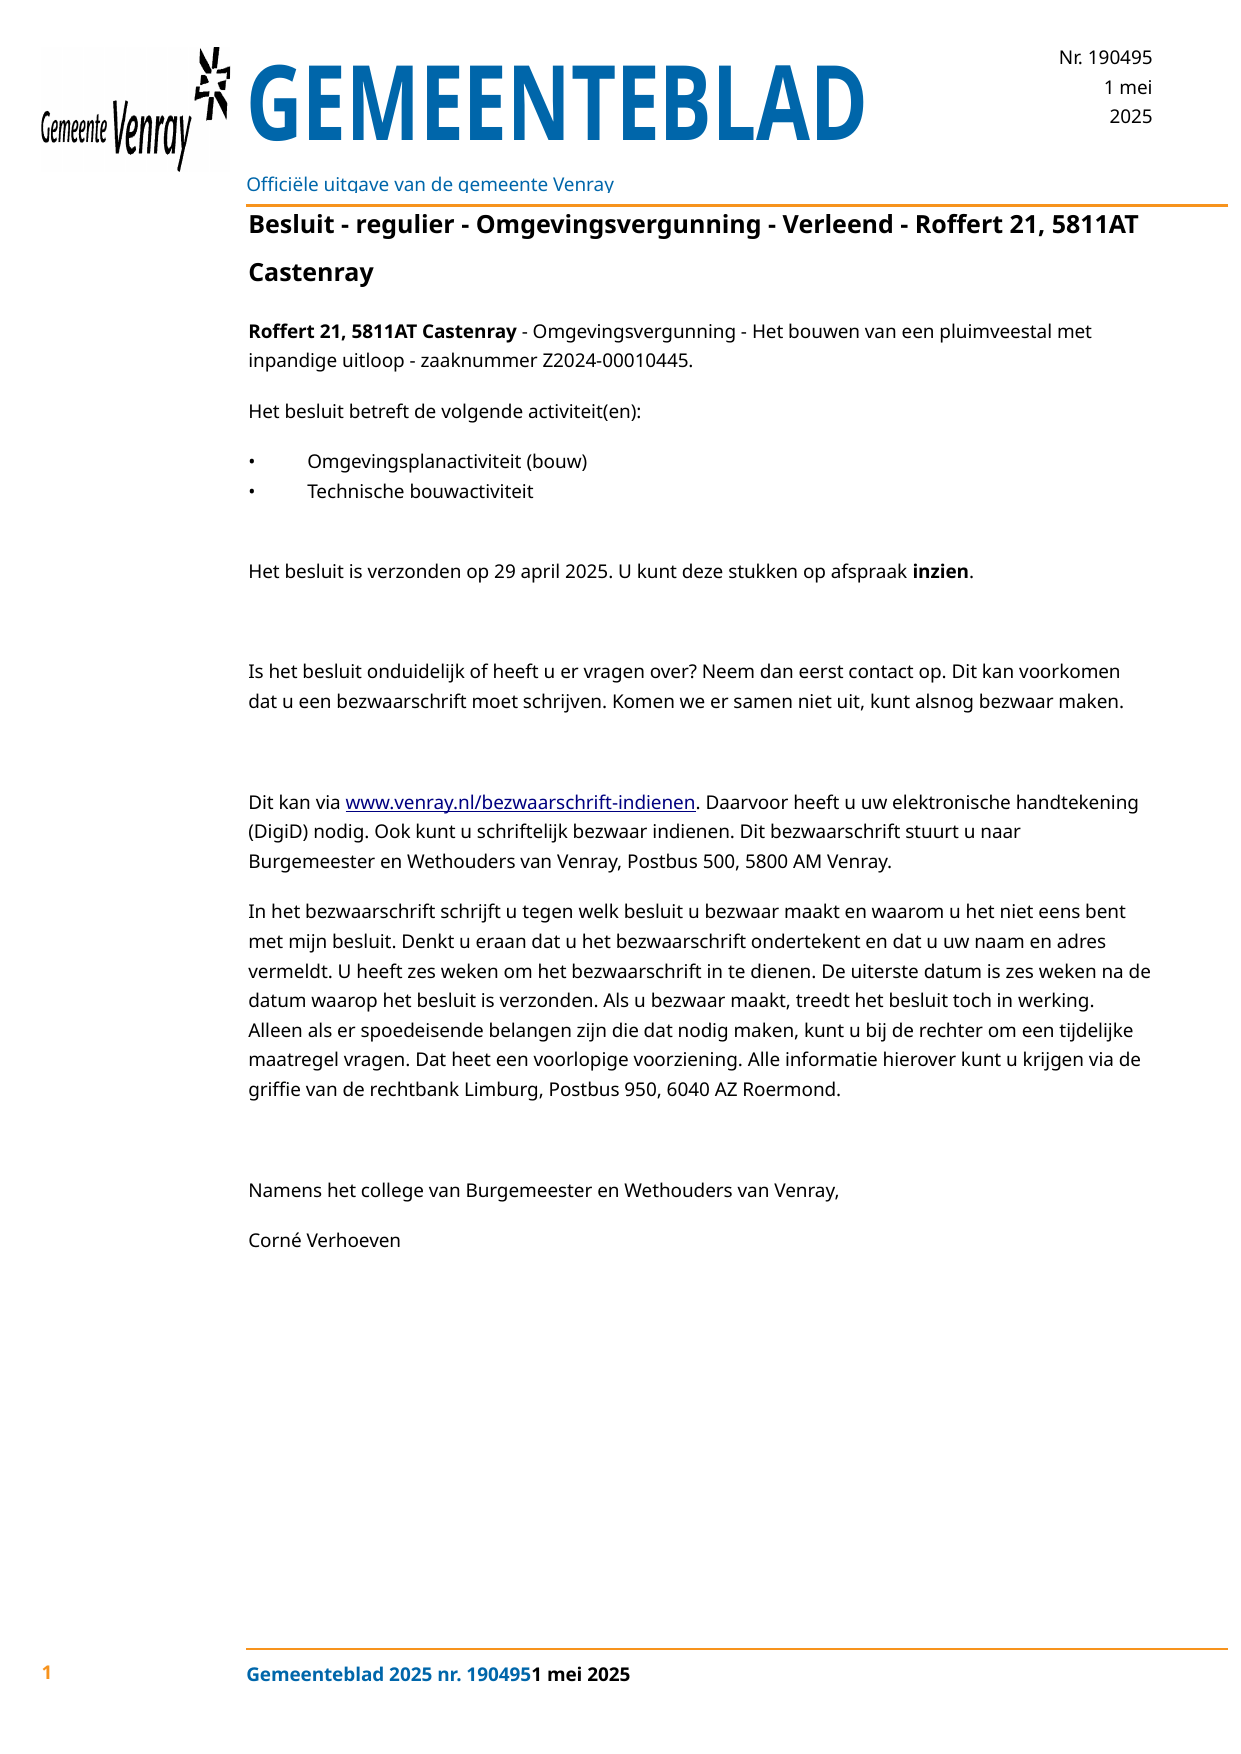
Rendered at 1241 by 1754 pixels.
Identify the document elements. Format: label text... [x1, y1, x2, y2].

list Technische bouwactiviteit [248, 478, 1152, 504]
text Besluit - regulier - Omgevingsvergunning - Verleend - Roffert 21, 5811AT Castenray [248, 207, 1152, 288]
text In het bezwaarschrift schrijft u tegen welk besluit u bezwaar maakt en waarom u het niet eens bent met mijn besluit. Denkt u eraan dat u het bezwaarschrift ondertekent en dat u uw naam en adres vermeldt. U heeft zes weken om het bezwaarschrift in te dienen. De uiterste datum is zes weken na de datum waarop het besluit is verzonden. Als u bezwaar maakt, treedt het besluit toch in werking. Alleen als er spoedeisende belangen zijn die dat nodig maken, kunt u bij de rechter om een tijdelijke maatregel vragen. Dat heet een voorlopige voorziening. Alle informatie hierover kunt u krijgen via de griffie van de rechtbank Limburg, Postbus 950, 6040 AZ Roermond. [248, 899, 1152, 1102]
list Omgevingsplanactiviteit (bouw) [248, 448, 1152, 474]
text Roffert 21, 5811AT Castenray - Omgevingsvergunning - Het bouwen van een pluimveestal met inpandige uitloop - zaaknummer Z2024-00010445. [248, 318, 1152, 373]
text Is het besluit onduidelijk of heeft u er vragen over? Neem dan eerst contact op. Dit kan voorkomen dat u een bezwaarschrift moet schrijven. Komen we er samen niet uit, kunt alsnog bezwaar maken. [248, 659, 1152, 714]
text Het besluit betreft de volgende activiteit(en): [248, 398, 1152, 424]
text Namens het college van Burgemeester en Wethouders van Venray, [248, 1177, 1152, 1203]
picture [41, 47, 231, 172]
text Dit kan via www.venray.nl/bezwaarschrift-indienen. Daarvoor heeft u uw elektronische handtekening (DigiD) nodig. Ook kunt u schriftelijk bezwaar indienen. Dit bezwaarschrift stuurt u naar Burgemeester en Wethouders van Venray, Postbus 500, 5800 AM Venray. [248, 789, 1152, 874]
text Het besluit is verzonden op 29 april 2025. U kunt deze stukken op afspraak inzien. [248, 558, 1152, 584]
text Corné Verhoeven [248, 1227, 1152, 1253]
